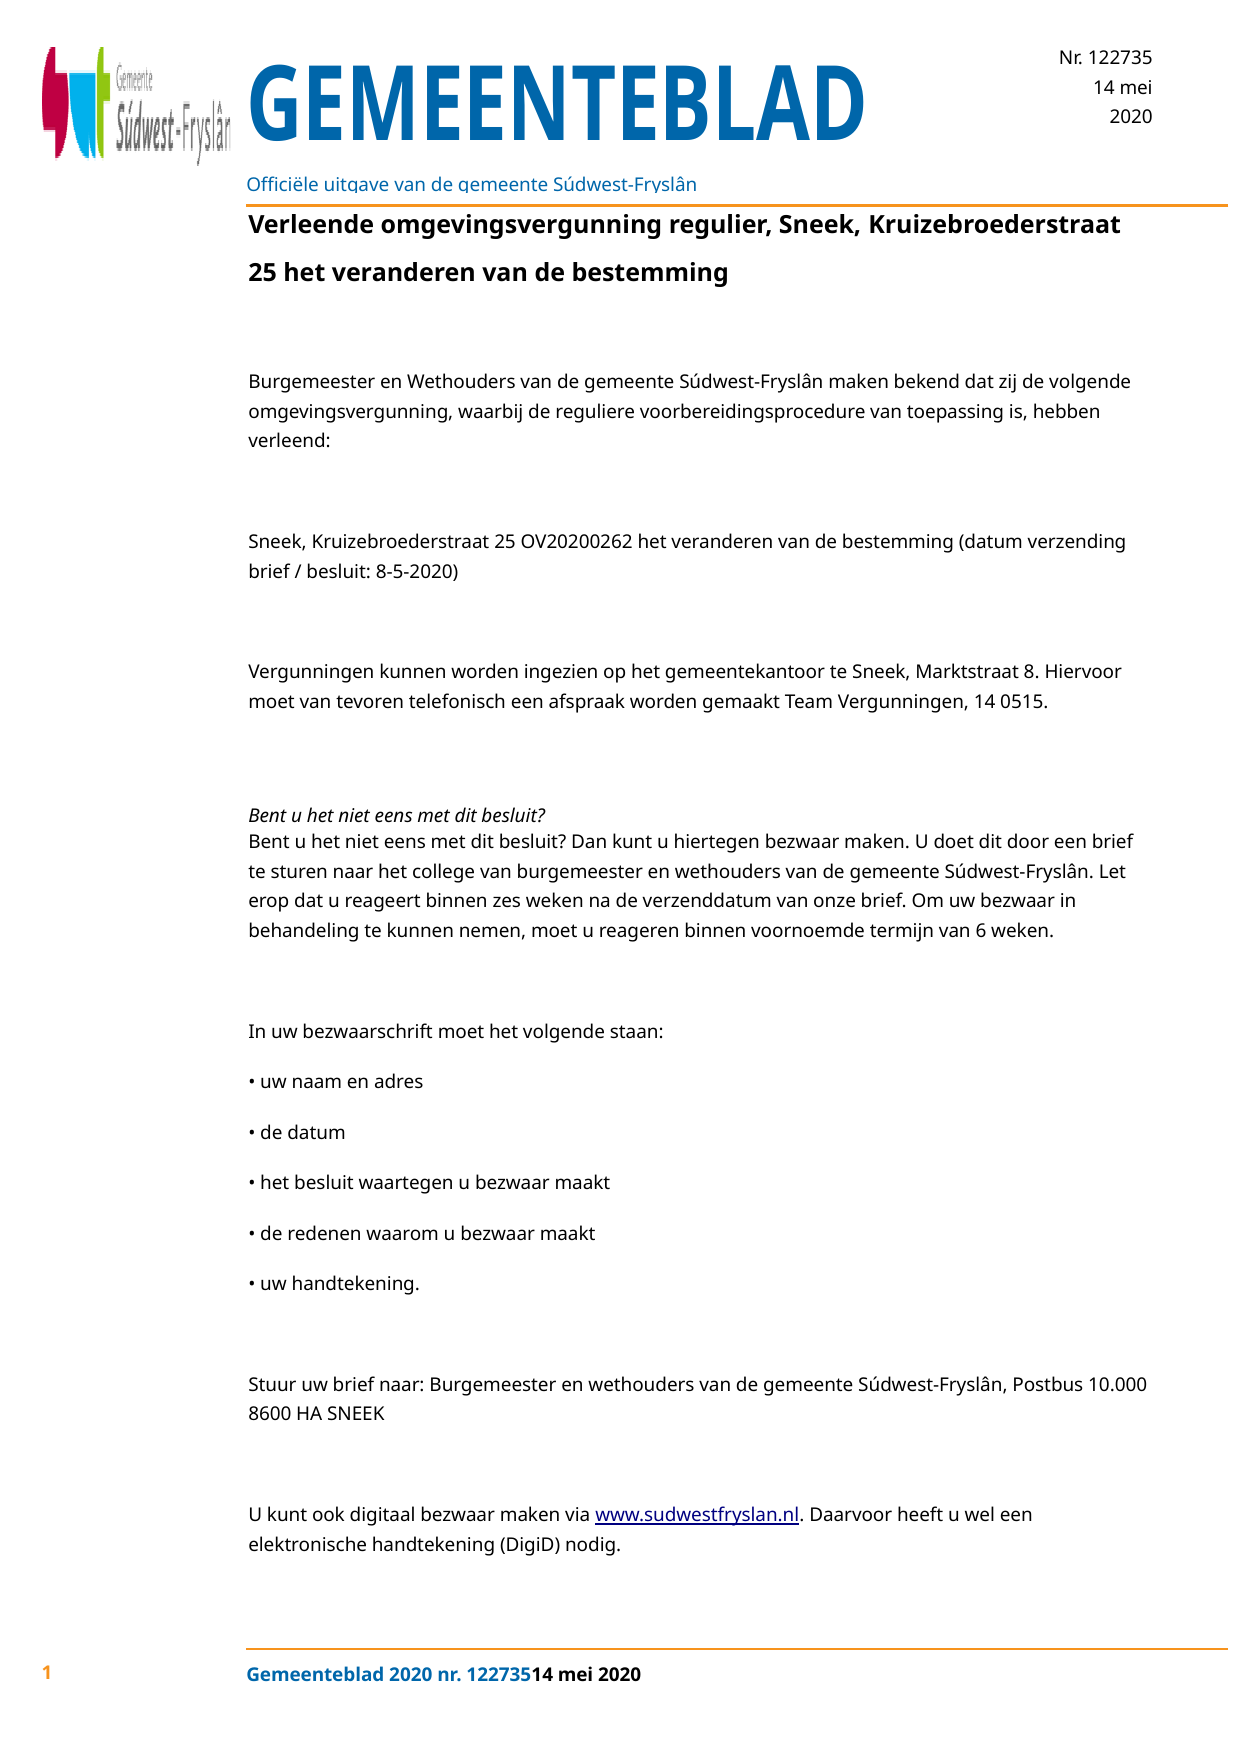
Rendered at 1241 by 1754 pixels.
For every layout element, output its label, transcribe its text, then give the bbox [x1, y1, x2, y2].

text • uw handtekening. [248, 1270, 1152, 1296]
text Verleende omgevingsvergunning regulier, Sneek, Kruizebroederstraat 25 het veranderen van de bestemming [248, 207, 1152, 288]
text Sneek, Kruizebroederstraat 25 OV20200262 het veranderen van de bestemming (datum verzending brief / besluit: 8-5-2020) [248, 528, 1152, 584]
text Vergunningen kunnen worden ingezien op het gemeentekantoor te Sneek, Marktstraat 8. Hiervoor moet van tevoren telefonisch een afspraak worden gemaakt Team Vergunningen, 14 0515. [248, 659, 1152, 714]
text Stuur uw brief naar: Burgemeester en wethouders van de gemeente Súdwest-Fryslân, Postbus 10.000 8600 HA SNEEK [248, 1371, 1152, 1426]
text • de redenen waarom u bezwaar maakt [248, 1220, 1152, 1245]
text Bent u het niet eens met dit besluit? Dan kunt u hiertegen bezwaar maken. U doet dit door een brief te sturen naar het college van burgemeester en wethouders van de gemeente Súdwest-Fryslân. Let erop dat u reageert binnen zes weken na de verzenddatum van onze brief. Om uw bezwaar in behandeling te kunnen nemen, moet u reageren binnen voornoemde termijn van 6 weken. [248, 828, 1152, 943]
text In uw bezwaarschrift moet het volgende staan: [248, 1018, 1152, 1044]
text Burgemeester en Wethouders van de gemeente Súdwest-Fryslân maken bekend dat zij de volgende omgevingsvergunning, waarbij de reguliere voorbereidingsprocedure van toepassing is, hebben verleend: [248, 368, 1152, 453]
text Bent u het niet eens met dit besluit? [248, 803, 1152, 828]
text • de datum [248, 1119, 1152, 1144]
text • uw naam en adres [248, 1068, 1152, 1094]
picture [41, 47, 231, 172]
text • het besluit waartegen u bezwaar maakt [248, 1169, 1152, 1195]
text U kunt ook digitaal bezwaar maken via www.sudwestfryslan.nl. Daarvoor heeft u wel een elektronische handtekening (DigiD) nodig. [248, 1501, 1152, 1557]
